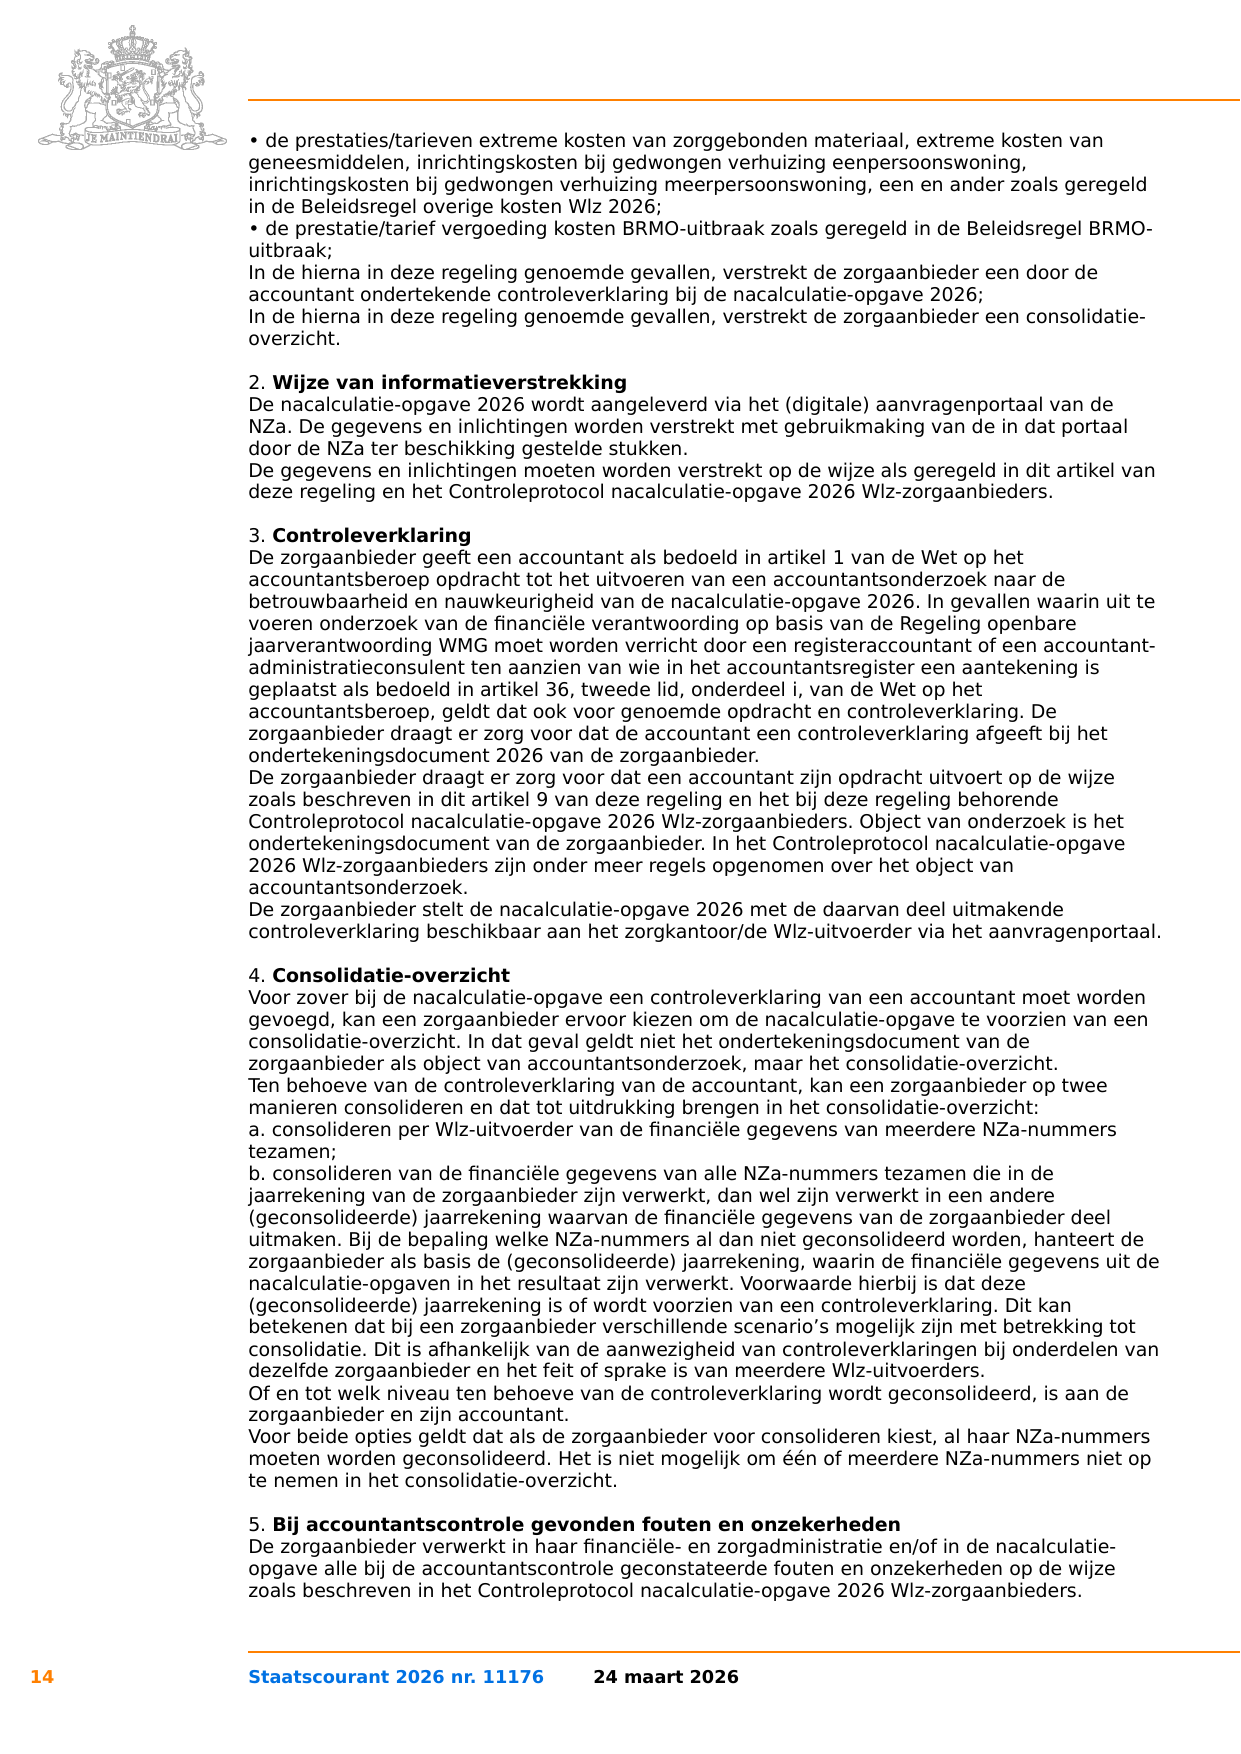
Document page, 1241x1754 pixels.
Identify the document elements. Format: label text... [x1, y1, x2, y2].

text De nacalculatie-opgave 2026 wordt aangeleverd via het (digitale) aanvragenportaal van de NZa. De gegevens en inlichtingen worden verstrekt met gebruikmaking van de in dat portaal door de NZa ter beschikking gestelde stukken. [248, 393, 1163, 459]
text De zorgaanbieder stelt de nacalculatie-opgave 2026 met de daarvan deel uitmakende controleverklaring beschikbaar aan het zorgkantoor/de Wlz-uitvoerder via het aanvragenportaal. [248, 899, 1163, 943]
text • de prestaties/tarieven extreme kosten van zorggebonden materiaal, extreme kosten van geneesmiddelen, inrichtingskosten bij gedwongen verhuizing eenpersoonswoning, inrichtingskosten bij gedwongen verhuizing meerpersoonswoning, een en ander zoals geregeld in de Beleidsregel overige kosten Wlz 2026; [248, 130, 1163, 218]
text Of en tot welk niveau ten behoeve van de controleverklaring wordt geconsolideerd, is aan de zorgaanbieder en zijn accountant. [248, 1382, 1163, 1426]
text Voor beide opties geldt dat als de zorgaanbieder voor consolideren kiest, al haar NZa-nummers moeten worden geconsolideerd. Het is niet mogelijk om één of meerdere NZa-nummers niet op te nemen in het consolidatie-overzicht. [248, 1426, 1163, 1492]
picture [38, 25, 227, 150]
text 2. Wijze van informatieverstrekking [248, 372, 1163, 393]
text In de hierna in deze regeling genoemde gevallen, verstrekt de zorgaanbieder een door de accountant ondertekende controleverklaring bij de nacalculatie-opgave 2026; [248, 262, 1163, 306]
text • de prestatie/tarief vergoeding kosten BRMO-uitbraak zoals geregeld in de Beleidsregel BRMO-uitbraak; [248, 218, 1163, 262]
text De zorgaanbieder draagt er zorg voor dat een accountant zijn opdracht uitvoert op de wijze zoals beschreven in dit artikel 9 van deze regeling en het bij deze regeling behorende Controleprotocol nacalculatie-opgave 2026 Wlz-zorgaanbieders. Object van onderzoek is het ondertekeningsdocument van de zorgaanbieder. In het Controleprotocol nacalculatie-opgave 2026 Wlz-zorgaanbieders zijn onder meer regels opgenomen over het object van accountantsonderzoek. [248, 767, 1163, 899]
text Ten behoeve van de controleverklaring van de accountant, kan een zorgaanbieder op twee manieren consolideren en dat tot uitdrukking brengen in het consolidatie-overzicht: [248, 1075, 1163, 1119]
text Voor zover bij de nacalculatie-opgave een controleverklaring van een accountant moet worden gevoegd, kan een zorgaanbieder ervoor kiezen om de nacalculatie-opgave te voorzien van een consolidatie-overzicht. In dat geval geldt niet het ondertekeningsdocument van de zorgaanbieder als object van accountantsonderzoek, maar het consolidatie-overzicht. [248, 987, 1163, 1075]
text 4. Consolidatie-overzicht [248, 965, 1163, 987]
text a. consolideren per Wlz-uitvoerder van de financiële gegevens van meerdere NZa-nummers tezamen; [248, 1119, 1163, 1163]
text In de hierna in deze regeling genoemde gevallen, verstrekt de zorgaanbieder een consolidatie-overzicht. [248, 306, 1163, 350]
text De zorgaanbieder verwerkt in haar financiële- en zorgadministratie en/of in de nacalculatie-opgave alle bij de accountantscontrole geconstateerde fouten en onzekerheden op de wijze zoals beschreven in het Controleprotocol nacalculatie-opgave 2026 Wlz-zorgaanbieders. [248, 1536, 1163, 1602]
text b. consolideren van de financiële gegevens van alle NZa-nummers tezamen die in de jaarrekening van de zorgaanbieder zijn verwerkt, dan wel zijn verwerkt in een andere (geconsolideerde) jaarrekening waarvan de financiële gegevens van de zorgaanbieder deel uitmaken. Bij de bepaling welke NZa-nummers al dan niet geconsolideerd worden, hanteert de zorgaanbieder als basis de (geconsolideerde) jaarrekening, waarin de financiële gegevens uit de nacalculatie-opgaven in het resultaat zijn verwerkt. Voorwaarde hierbij is dat deze (geconsolideerde) jaarrekening is of wordt voorzien van een controleverklaring. Dit kan betekenen dat bij een zorgaanbieder verschillende scenario’s mogelijk zijn met betrekking tot consolidatie. Dit is afhankelijk van de aanwezigheid van controleverklaringen bij onderdelen van dezelfde zorgaanbieder en het feit of sprake is van meerdere Wlz-uitvoerders. [248, 1163, 1163, 1382]
text 3. Controleverklaring [248, 525, 1163, 547]
text De gegevens en inlichtingen moeten worden verstrekt op de wijze als geregeld in dit artikel van deze regeling en het Controleprotocol nacalculatie-opgave 2026 Wlz-zorgaanbieders. [248, 459, 1163, 503]
text De zorgaanbieder geeft een accountant als bedoeld in artikel 1 van de Wet op het accountantsberoep opdracht tot het uitvoeren van een accountantsonderzoek naar de betrouwbaarheid en nauwkeurigheid van de nacalculatie-opgave 2026. In gevallen waarin uit te voeren onderzoek van de financiële verantwoording op basis van de Regeling openbare jaarverantwoording WMG moet worden verricht door een registeraccountant of een accountant-administratieconsulent ten aanzien van wie in het accountantsregister een aantekening is geplaatst als bedoeld in artikel 36, tweede lid, onderdeel i, van de Wet op het accountantsberoep, geldt dat ook voor genoemde opdracht en controleverklaring. De zorgaanbieder draagt er zorg voor dat de accountant een controleverklaring afgeeft bij het ondertekeningsdocument 2026 van de zorgaanbieder. [248, 547, 1163, 767]
text 5. Bij accountantscontrole gevonden fouten en onzekerheden [248, 1514, 1163, 1536]
